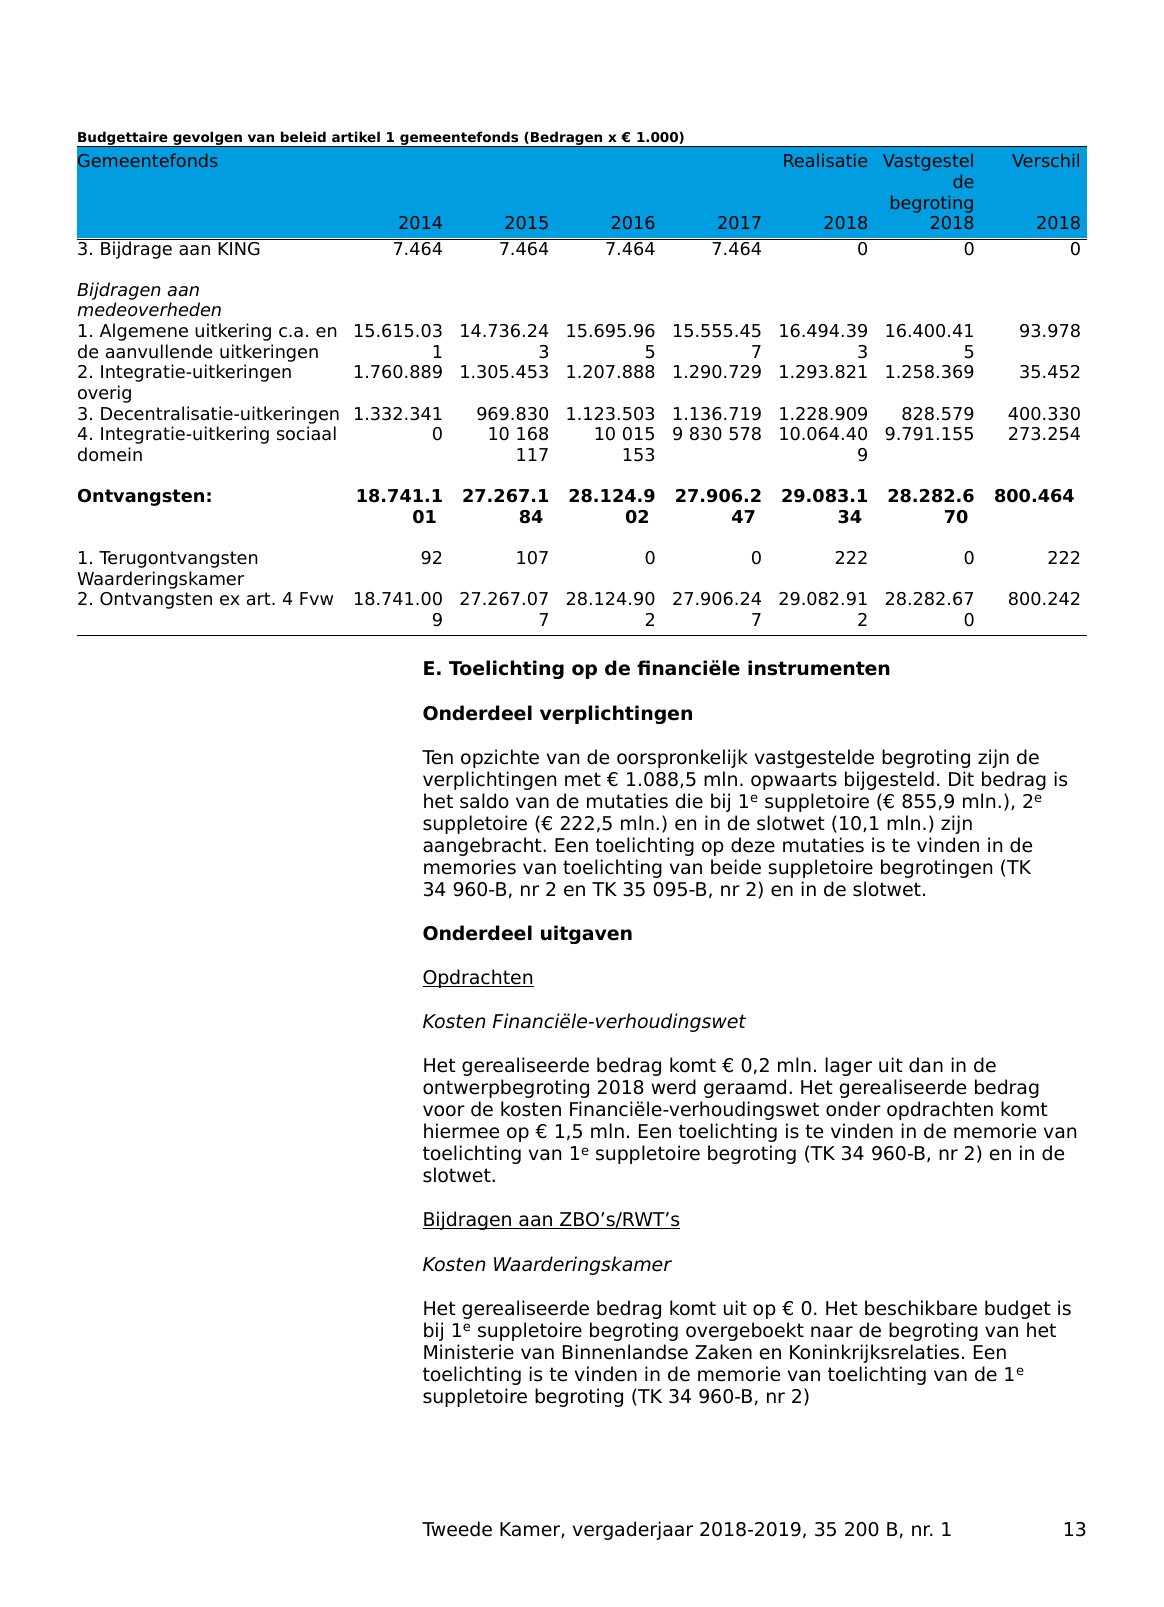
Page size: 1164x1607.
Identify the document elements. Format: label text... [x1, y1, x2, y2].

table_cell [768, 259, 874, 280]
table_cell 2018 [874, 213, 980, 238]
table_cell 1. Terugontvangsten Waarderingskamer [77, 548, 342, 589]
table_cell 28.282.670 [874, 486, 980, 527]
table_cell [768, 465, 874, 486]
table_cell 1.207.888 [555, 362, 661, 403]
table_cell [555, 259, 661, 280]
table_cell [343, 465, 449, 486]
table_cell 10.064.409 [768, 424, 874, 465]
table_cell 0 [874, 240, 980, 259]
text Het gerealiseerde bedrag komt uit op € 0. Het beschikbare budget is bij 1e suppletoire begroting overgeboekt naar de begroting van het Ministerie van Binnenlandse Zaken en Koninkrijksrelaties. Een toelichting is te vinden in de memorie van toelichting van de 1e suppletoire begroting (TK 34 960-B, nr 2) [422, 1298, 1087, 1407]
table_cell 7.464 [449, 240, 555, 259]
table_cell 2017 [661, 213, 768, 238]
table_cell 92 [343, 548, 449, 589]
table_cell 1.293.821 [768, 362, 874, 403]
table_cell 828.579 [874, 404, 980, 424]
table_header Budgettaire gevolgen van beleid artikel 1 gemeentefonds (Bedragen x € 1.000) [77, 130, 1087, 146]
table_cell 800.242 [980, 589, 1087, 635]
table_cell 2018 [768, 213, 874, 238]
table_cell [555, 527, 661, 548]
table_cell 15.555.457 [661, 321, 768, 362]
table_cell Gemeentefonds [77, 147, 342, 213]
table_cell [768, 280, 874, 321]
table_cell [874, 259, 980, 280]
table_cell [874, 527, 980, 548]
table_cell Bijdragen aan medeoverheden [77, 280, 342, 321]
table_cell 2. Ontvangsten ex art. 4 Fvw [77, 589, 342, 635]
table_cell 28.282.670 [874, 589, 980, 635]
table_cell 14.736.243 [449, 321, 555, 362]
table_cell 29.082.912 [768, 589, 874, 635]
table_cell 7.464 [343, 240, 449, 259]
table_cell 800.464 [980, 486, 1087, 527]
table_cell [449, 280, 555, 321]
table_cell Realisatie [343, 147, 874, 213]
table_cell Vastgestelde begroting [874, 147, 980, 213]
subtitle Kosten Financiële-verhoudingswet [422, 1011, 1087, 1033]
table_cell 10 168 117 [449, 424, 555, 465]
table_cell 1. Algemene uitkering c.a. en de aanvullende uitkeringen [77, 321, 342, 362]
table_cell 7.464 [661, 240, 768, 259]
table_cell [555, 465, 661, 486]
table_cell 1.258.369 [874, 362, 980, 403]
table_cell [449, 259, 555, 280]
table_cell 1.290.729 [661, 362, 768, 403]
table_cell 27.906.247 [661, 486, 768, 527]
table_cell 27.267.077 [449, 589, 555, 635]
table_cell [343, 280, 449, 321]
table_cell 4. Integratie-uitkering sociaal domein [77, 424, 342, 465]
table_cell 0 [768, 240, 874, 259]
subtitle E. Toelichting op de financiële instrumenten [422, 658, 1087, 680]
table_cell [77, 527, 342, 548]
table_cell 3. Decentralisatie-uitkeringen [77, 404, 342, 424]
table_cell [343, 259, 449, 280]
table_cell [661, 527, 768, 548]
table_cell [661, 259, 768, 280]
table_cell 27.267.184 [449, 486, 555, 527]
table_cell 10 015 153 [555, 424, 661, 465]
table_cell [661, 280, 768, 321]
table_cell [77, 465, 342, 486]
table_cell 222 [980, 548, 1087, 589]
subtitle Opdrachten [422, 967, 1087, 989]
table_cell 15.615.031 [343, 321, 449, 362]
table_cell 27.906.247 [661, 589, 768, 635]
table_cell 1.136.719 [661, 404, 768, 424]
table_cell 2. Integratie-uitkeringen overig [77, 362, 342, 403]
table_cell 93.978 [980, 321, 1087, 362]
table_cell 29.083.134 [768, 486, 874, 527]
table_cell 9.791.155 [874, 424, 980, 465]
table_cell [980, 280, 1087, 321]
table_cell [661, 465, 768, 486]
table_cell 7.464 [555, 240, 661, 259]
table_cell 2015 [449, 213, 555, 238]
table_cell 18.741.009 [343, 589, 449, 635]
table_cell [980, 527, 1087, 548]
table_cell 1.760.889 [343, 362, 449, 403]
table_cell 222 [768, 548, 874, 589]
table_cell 0 [980, 240, 1087, 259]
table_cell [555, 280, 661, 321]
table_cell 16.494.393 [768, 321, 874, 362]
table_cell 15.695.965 [555, 321, 661, 362]
table_cell Verschil [980, 147, 1087, 213]
table_cell [449, 527, 555, 548]
table_cell [343, 527, 449, 548]
table_cell 35.452 [980, 362, 1087, 403]
table_cell Ontvangsten: [77, 486, 342, 527]
table_cell 28.124.902 [555, 589, 661, 635]
table_cell 3. Bijdrage aan KING [77, 240, 342, 259]
table_cell 1.332.341 [343, 404, 449, 424]
table_cell 1.228.909 [768, 404, 874, 424]
table_cell 0 [555, 548, 661, 589]
table_cell 2016 [555, 213, 661, 238]
table_cell 28.124.902 [555, 486, 661, 527]
table_cell [980, 465, 1087, 486]
table_cell [768, 527, 874, 548]
table_cell 0 [661, 548, 768, 589]
text Het gerealiseerde bedrag komt € 0,2 mln. lager uit dan in de ontwerpbegroting 2018 werd geraamd. Het gerealiseerde bedrag voor de kosten Financiële-verhoudingswet onder opdrachten komt hiermee op € 1,5 mln. Een toelichting is te vinden in de memorie van toelichting van 1e suppletoire begroting (TK 34 960-B, nr 2) en in de slotwet. [422, 1055, 1087, 1187]
table_cell 400.330 [980, 404, 1087, 424]
table_cell [77, 259, 342, 280]
table_cell 9 830 578 [661, 424, 768, 465]
table_cell 0 [343, 424, 449, 465]
table_cell 2018 [980, 213, 1087, 238]
subtitle Onderdeel verplichtingen [422, 702, 1087, 724]
table_cell 2014 [343, 213, 449, 238]
table_cell [874, 465, 980, 486]
table_cell [449, 465, 555, 486]
table_cell 969.830 [449, 404, 555, 424]
table_cell [874, 280, 980, 321]
text Ten opzichte van de oorspronkelijk vastgestelde begroting zijn de verplichtingen met € 1.088,5 mln. opwaarts bijgesteld. Dit bedrag is het saldo van de mutaties die bij 1e suppletoire (€ 855,9 mln.), 2e suppletoire (€ 222,5 mln.) en in de slotwet (10,1 mln.) zijn aangebracht. Een toelichting op deze mutaties is te vinden in de memories van toelichting van beide suppletoire begrotingen (TK 34 960-B, nr 2 en TK 35 095-B, nr 2) en in de slotwet. [422, 747, 1087, 901]
subtitle Onderdeel uitgaven [422, 923, 1087, 945]
table_cell 1.305.453 [449, 362, 555, 403]
subtitle Bijdragen aan ZBO’s/RWT’s [422, 1209, 1087, 1231]
table_cell 107 [449, 548, 555, 589]
table_cell 16.400.415 [874, 321, 980, 362]
table_cell 0 [874, 548, 980, 589]
table_cell [980, 259, 1087, 280]
subtitle Kosten Waarderingskamer [422, 1253, 1087, 1275]
table_cell 1.123.503 [555, 404, 661, 424]
table_cell 273.254 [980, 424, 1087, 465]
table_cell 18.741.101 [343, 486, 449, 527]
table_cell [77, 213, 342, 238]
